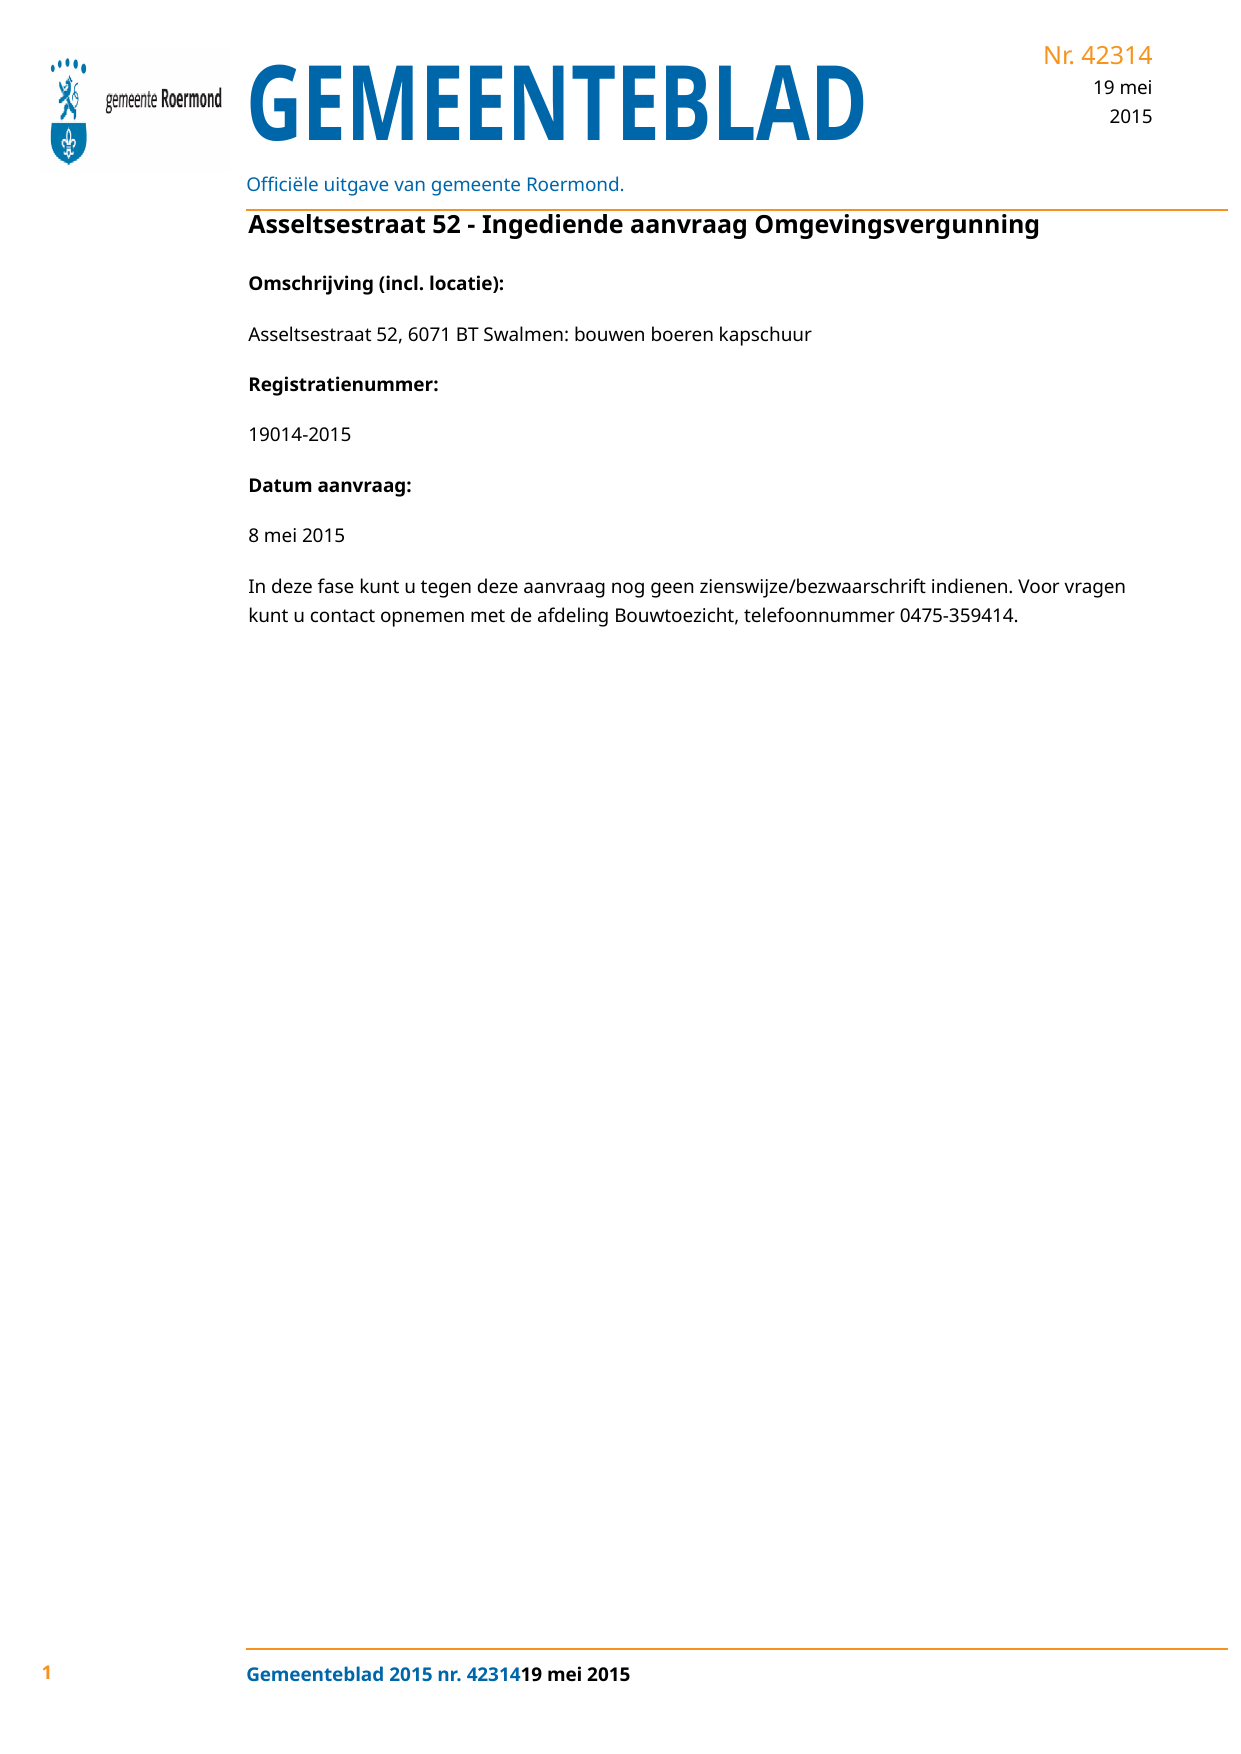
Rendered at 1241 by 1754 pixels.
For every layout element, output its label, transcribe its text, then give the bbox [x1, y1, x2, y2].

text In deze fase kunt u tegen deze aanvraag nog geen zienswijze/bezwaarschrift indienen. Voor vragen kunt u contact opnemen met de afdeling Bouwtoezicht, telefoonnummer 0475-359414. [248, 573, 1152, 628]
text 19014-2015 [248, 422, 1152, 447]
text Omschrijving (incl. locatie): [248, 270, 1152, 296]
text Datum aanvraag: [248, 472, 1152, 498]
text Asseltsestraat 52, 6071 BT Swalmen: bouwen boeren kapschuur [248, 321, 1152, 346]
text 8 mei 2015 [248, 522, 1152, 548]
text Registratienummer: [248, 371, 1152, 397]
picture [41, 47, 231, 172]
text Asseltsestraat 52 - Ingediende aanvraag Omgevingsvergunning [248, 211, 1152, 241]
